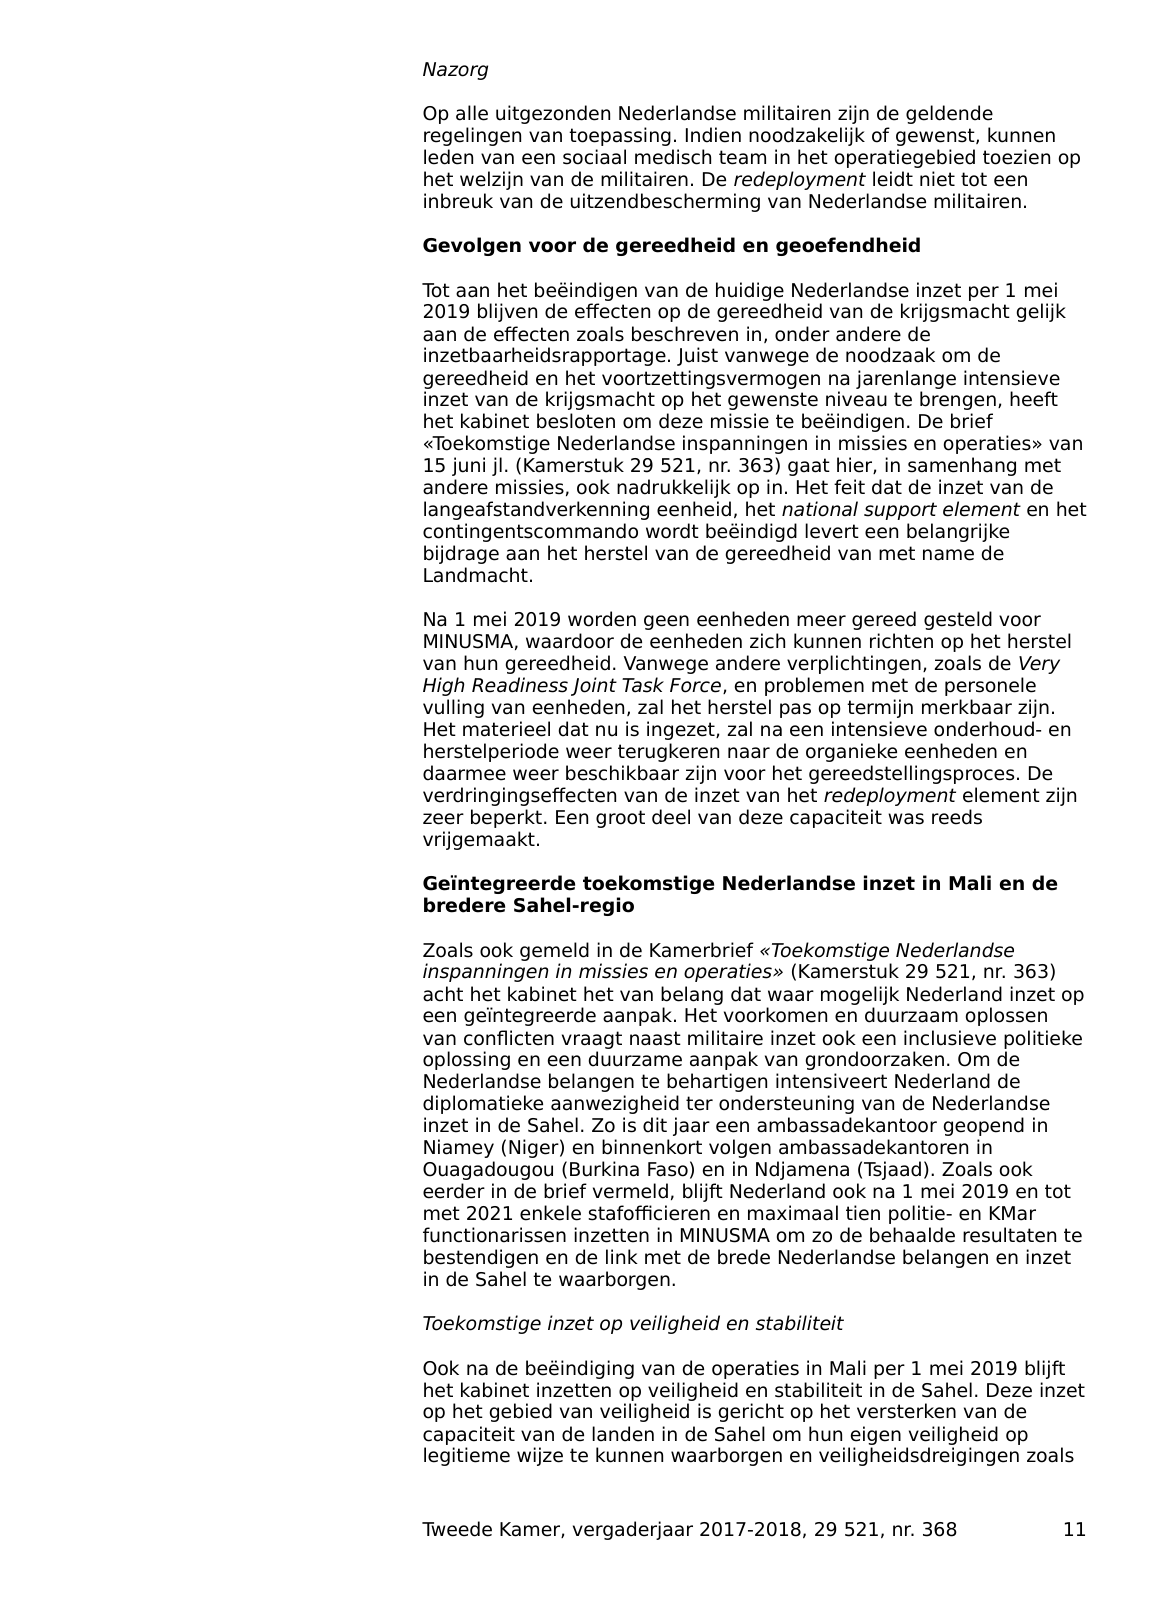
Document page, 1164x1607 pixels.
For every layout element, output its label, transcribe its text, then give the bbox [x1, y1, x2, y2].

subtitle Toekomstige inzet op veiligheid en stabiliteit [422, 1313, 1087, 1335]
text Tot aan het beëindigen van de huidige Nederlandse inzet per 1 mei 2019 blijven de effecten op de gereedheid van de krijgsmacht gelijk aan de effecten zoals beschreven in, onder andere de inzetbaarheidsrapportage. Juist vanwege de noodzaak om de gereedheid en het voortzettingsvermogen na jarenlange intensieve inzet van de krijgsmacht op het gewenste niveau te brengen, heeft het kabinet besloten om deze missie te beëindigen. De brief «Toekomstige Nederlandse inspanningen in missies en operaties» van 15 juni jl. (Kamerstuk 29 521, nr. 363) gaat hier, in samenhang met andere missies, ook nadrukkelijk op in. Het feit dat de inzet van de langeafstandverkenning eenheid, het national support element en het contingentscommando wordt beëindigd levert een belangrijke bijdrage aan het herstel van de gereedheid van met name de Landmacht. [422, 279, 1087, 587]
subtitle Nazorg [422, 59, 1087, 81]
text Na 1 mei 2019 worden geen eenheden meer gereed gesteld voor MINUSMA, waardoor de eenheden zich kunnen richten op het herstel van hun gereedheid. Vanwege andere verplichtingen, zoals de Very High Readiness Joint Task Force, en problemen met de personele vulling van eenheden, zal het herstel pas op termijn merkbaar zijn. Het materieel dat nu is ingezet, zal na een intensieve onderhoud- en herstelperiode weer terugkeren naar de organieke eenheden en daarmee weer beschikbaar zijn voor het gereedstellingsproces. De verdringingseffecten van de inzet van het redeployment element zijn zeer beperkt. Een groot deel van deze capaciteit was reeds vrijgemaakt. [422, 609, 1087, 851]
subtitle Gevolgen voor de gereedheid en geoefendheid [422, 235, 1087, 257]
text Ook na de beëindiging van de operaties in Mali per 1 mei 2019 blijft het kabinet inzetten op veiligheid en stabiliteit in de Sahel. Deze inzet op het gebied van veiligheid is gericht op het versterken van de capaciteit van de landen in de Sahel om hun eigen veiligheid op legitieme wijze te kunnen waarborgen en veiligheidsdreigingen zoals [422, 1357, 1087, 1467]
text Zoals ook gemeld in de Kamerbrief «Toekomstige Nederlandse inspanningen in missies en operaties» (Kamerstuk 29 521, nr. 363) acht het kabinet het van belang dat waar mogelijk Nederland inzet op een geïntegreerde aanpak. Het voorkomen en duurzaam oplossen van conflicten vraagt naast militaire inzet ook een inclusieve politieke oplossing en een duurzame aanpak van grondoorzaken. Om de Nederlandse belangen te behartigen intensiveert Nederland de diplomatieke aanwezigheid ter ondersteuning van de Nederlandse inzet in de Sahel. Zo is dit jaar een ambassadekantoor geopend in Niamey (Niger) en binnenkort volgen ambassadekantoren in Ouagadougou (Burkina Faso) en in Ndjamena (Tsjaad). Zoals ook eerder in de brief vermeld, blijft Nederland ook na 1 mei 2019 en tot met 2021 enkele stafofficieren en maximaal tien politie- en KMar functionarissen inzetten in MINUSMA om zo de behaalde resultaten te bestendigen en de link met de brede Nederlandse belangen en inzet in de Sahel te waarborgen. [422, 939, 1087, 1291]
text Op alle uitgezonden Nederlandse militairen zijn de geldende regelingen van toepassing. Indien noodzakelijk of gewenst, kunnen leden van een sociaal medisch team in het operatiegebied toezien op het welzijn van de militairen. De redeployment leidt niet tot een inbreuk van de uitzendbescherming van Nederlandse militairen. [422, 103, 1087, 213]
subtitle Geïntegreerde toekomstige Nederlandse inzet in Mali en de bredere Sahel-regio [422, 873, 1087, 917]
